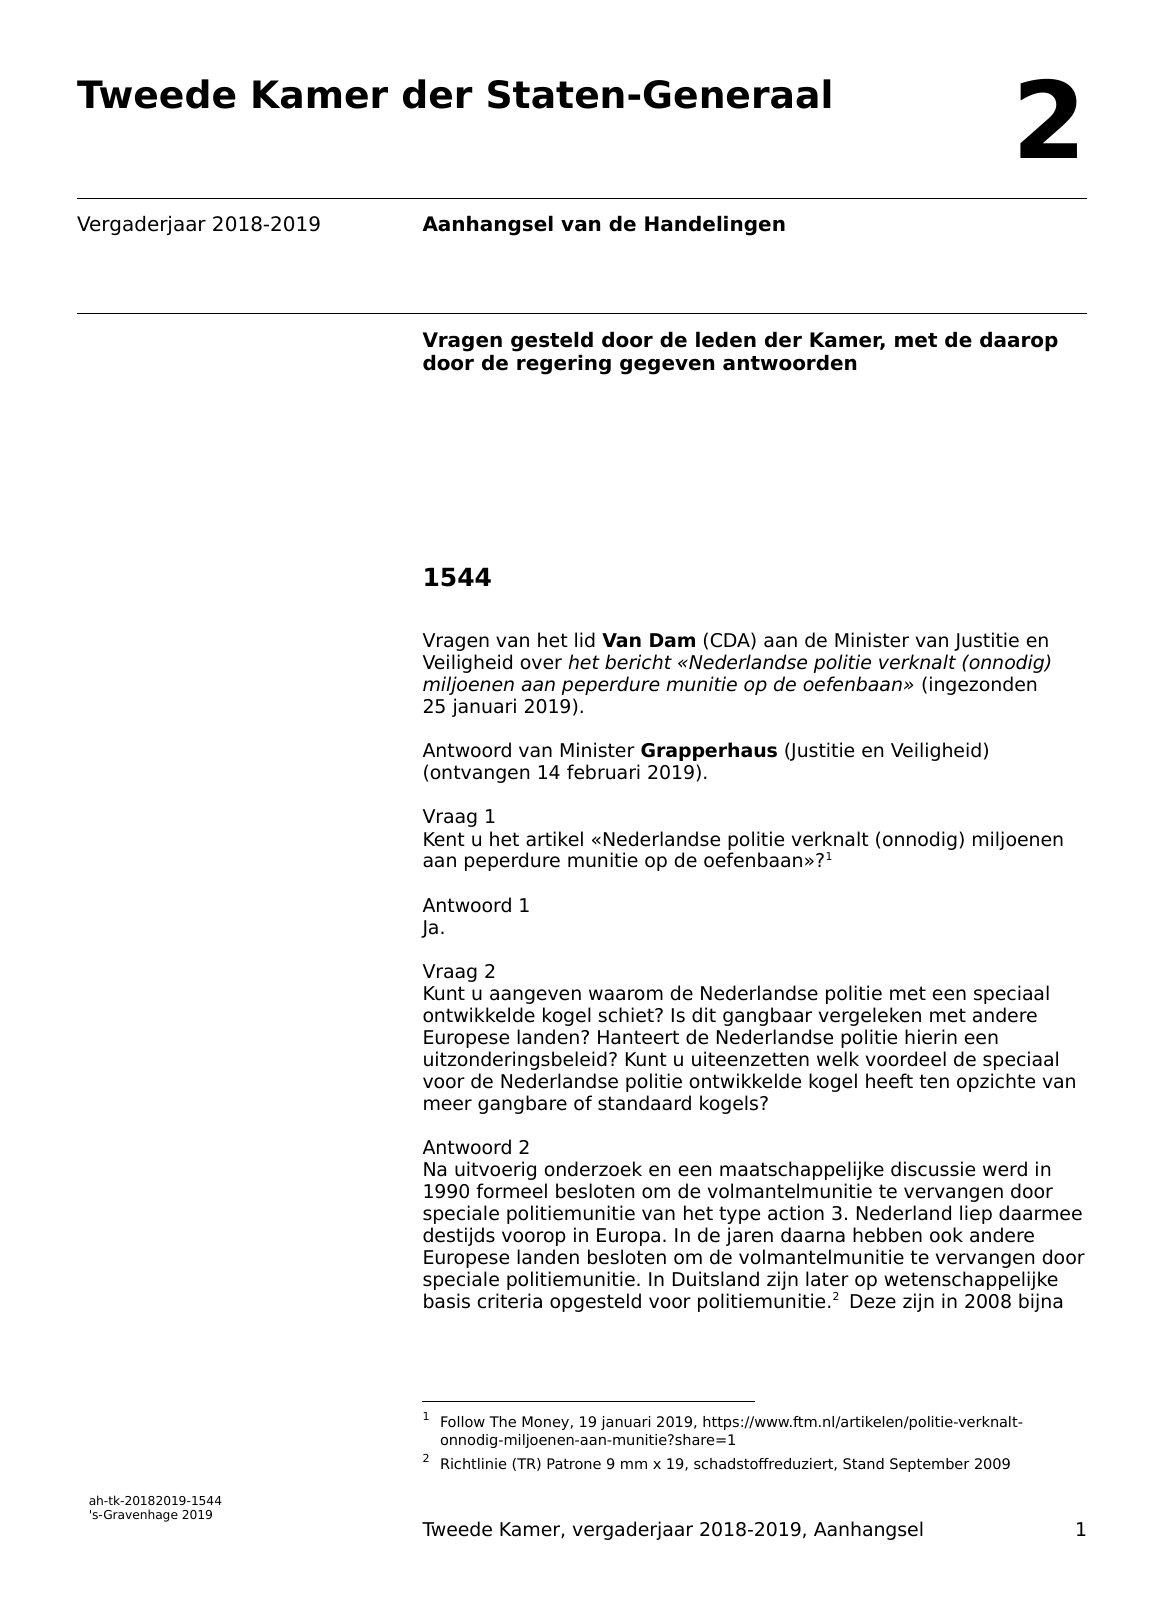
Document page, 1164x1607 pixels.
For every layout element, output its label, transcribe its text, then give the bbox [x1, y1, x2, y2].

text Antwoord 2 [422, 1137, 1087, 1159]
table_cell Vergaderjaar 2018-2019 [77, 199, 422, 313]
text Ja. [422, 917, 1087, 938]
table_cell Aanhangsel van de Handelingen [422, 199, 1087, 313]
text Kent u het artikel «Nederlandse politie verknalt (onnodig) miljoenen aan peperdure munitie op de oefenbaan»? [422, 828, 1087, 872]
text Vraag 1 [422, 806, 1087, 828]
text Na uitvoerig onderzoek en een maatschappelijke discussie werd in 1990 formeel besloten om de volmantelmunitie te vervangen door speciale politiemunitie van het type action 3. Nederland liep daarmee destijds voorop in Europa. In de jaren daarna hebben ook andere Europese landen besloten om de volmantelmunitie te vervangen door speciale politiemunitie. In Duitsland zijn later op wetenschappelijke basis criteria opgesteld voor politiemunitie. Deze zijn in 2008 bijna [422, 1159, 1087, 1313]
text Kunt u aangeven waarom de Nederlandse politie met een speciaal ontwikkelde kogel schiet? Is dit gangbaar vergeleken met andere Europese landen? Hanteert de Nederlandse politie hierin een uitzonderingsbeleid? Kunt u uiteenzetten welk voordeel de speciaal voor de Nederlandse politie ontwikkelde kogel heeft ten opzichte van meer gangbare of standaard kogels? [422, 983, 1087, 1114]
text 1544 [422, 563, 1087, 592]
table_cell Vragen gesteld door de leden der Kamer, met de daarop door de regering gegeven antwoorden [422, 314, 1087, 375]
text Vraag 2 [422, 961, 1087, 983]
table_cell [77, 314, 422, 375]
text Follow The Money, 19 januari 2019, https://www.ftm.nl/artikelen/politie-verknalt-onnodig-miljoenen-aan-munitie?share=1 [422, 1410, 1087, 1449]
text Antwoord 1 [422, 894, 1087, 917]
text Antwoord van Minister Grapperhaus (Justitie en Veiligheid) (ontvangen 14 februari 2019). [422, 740, 1087, 784]
text ah-tk-20182019-1544 [88, 1494, 323, 1508]
text Richtlinie (TR) Patrone 9 mm x 19, schadstoffreduziert, Stand September 2009 [422, 1452, 1087, 1474]
text Vragen van het lid Van Dam (CDA) aan de Minister van Justitie en Veiligheid over het bericht «Nederlandse politie verknalt (onnodig) miljoenen aan peperdure munitie op de oefenbaan» (ingezonden 25 januari 2019). [422, 630, 1087, 718]
table_header Tweede Kamer der Staten-Generaal [77, 59, 886, 198]
text 's-Gravenhage 2019 [88, 1508, 323, 1522]
table_header 2 [886, 59, 1087, 198]
